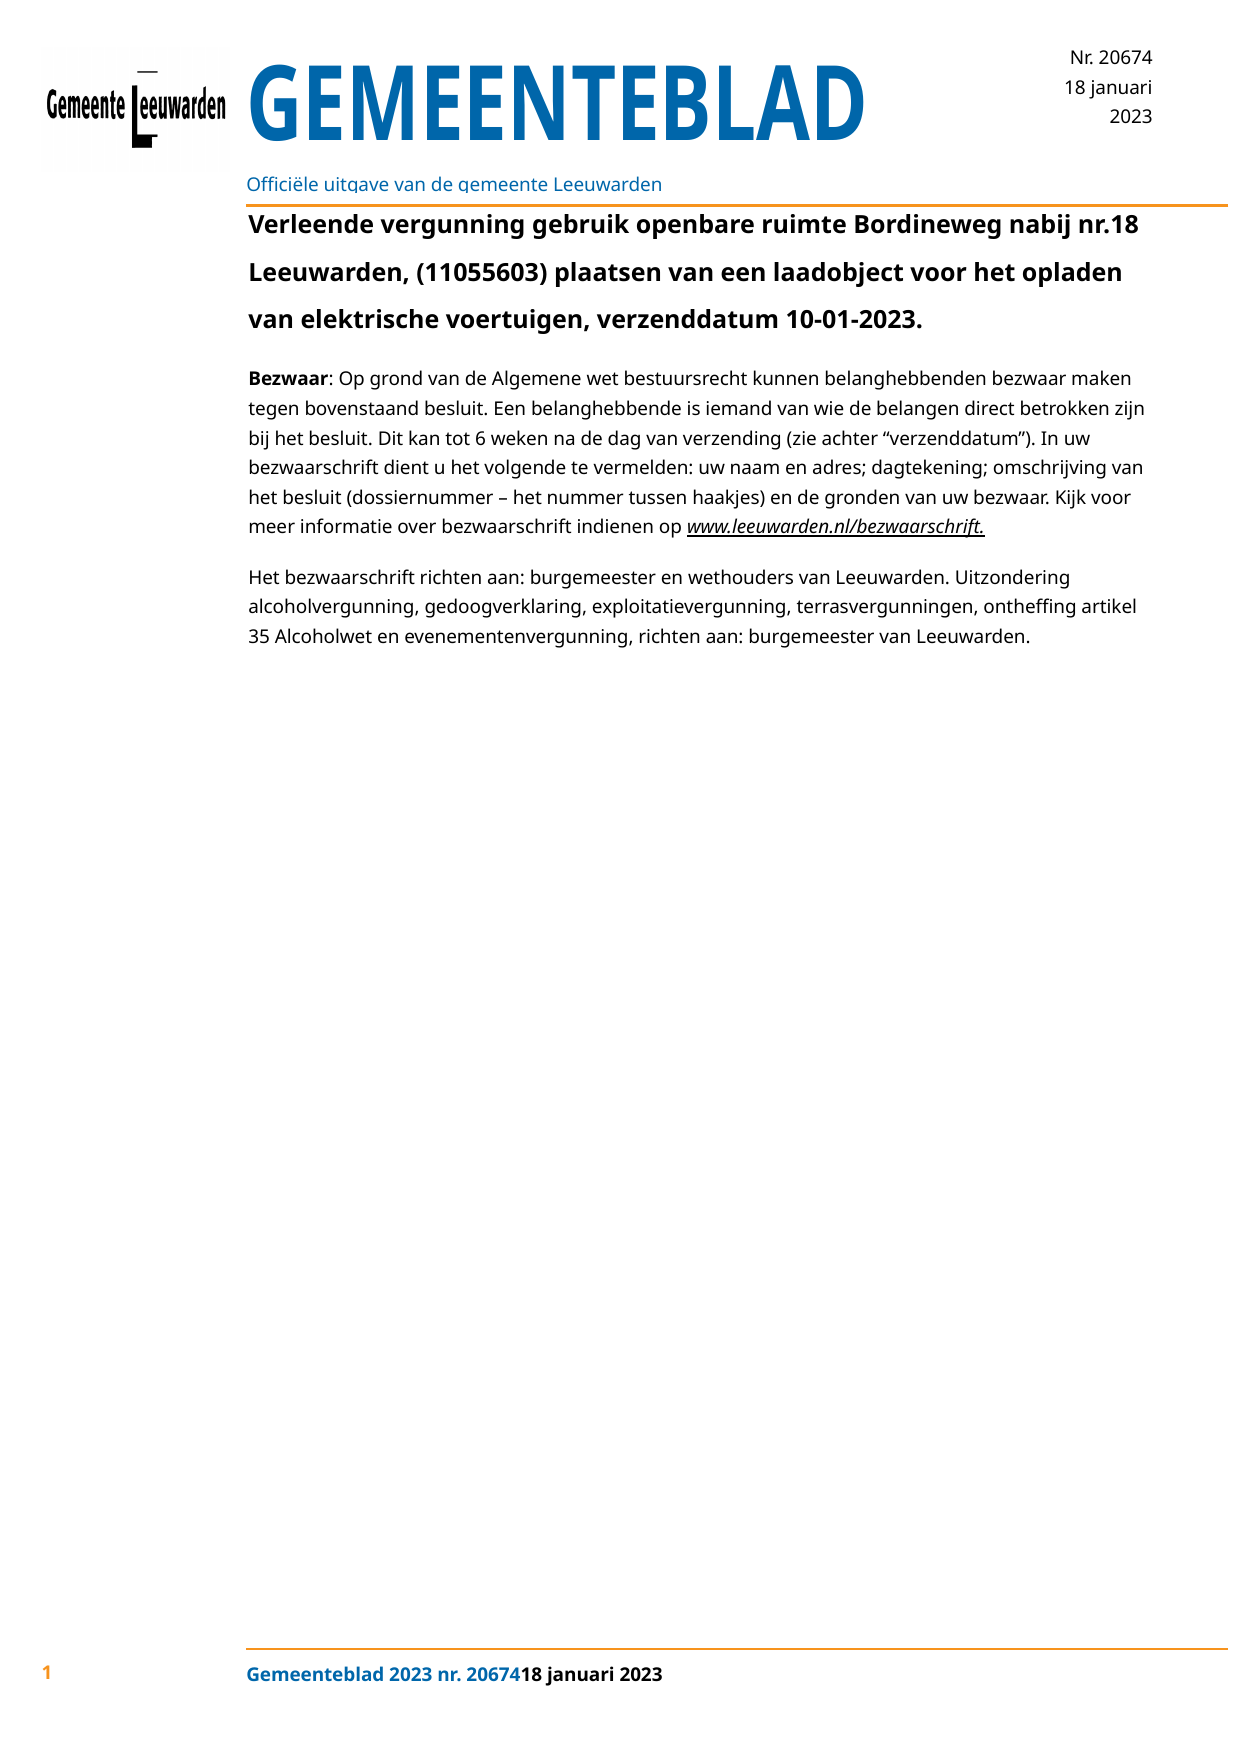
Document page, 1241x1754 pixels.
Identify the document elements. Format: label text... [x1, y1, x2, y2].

text Verleende vergunning gebruik openbare ruimte Bordineweg nabij nr.18 Leeuwarden, (11055603) plaatsen van een laadobject voor het opladen van elektrische voertuigen, verzenddatum 10-01-2023. [248, 207, 1152, 336]
text Het bezwaarschrift richten aan: burgemeester en wethouders van Leeuwarden. Uitzondering alcoholvergunning, gedoogverklaring, exploitatievergunning, terrasvergunningen, ontheffing artikel 35 Alcoholwet en evenementenvergunning, richten aan: burgemeester van Leeuwarden. [248, 564, 1152, 649]
picture [41, 47, 231, 172]
text Bezwaar: Op grond van de Algemene wet bestuursrecht kunnen belanghebbenden bezwaar maken tegen bovenstaand besluit. Een belanghebbende is iemand van wie de belangen direct betrokken zijn bij het besluit. Dit kan tot 6 weken na de dag van verzending (zie achter “verzenddatum”). In uw bezwaarschrift dient u het volgende te vermelden: uw naam en adres; dagtekening; omschrijving van het besluit (dossiernummer – het nummer tussen haakjes) en de gronden van uw bezwaar. Kijk voor meer informatie over bezwaarschrift indienen op www.leeuwarden.nl/bezwaarschrift. [248, 366, 1152, 539]
